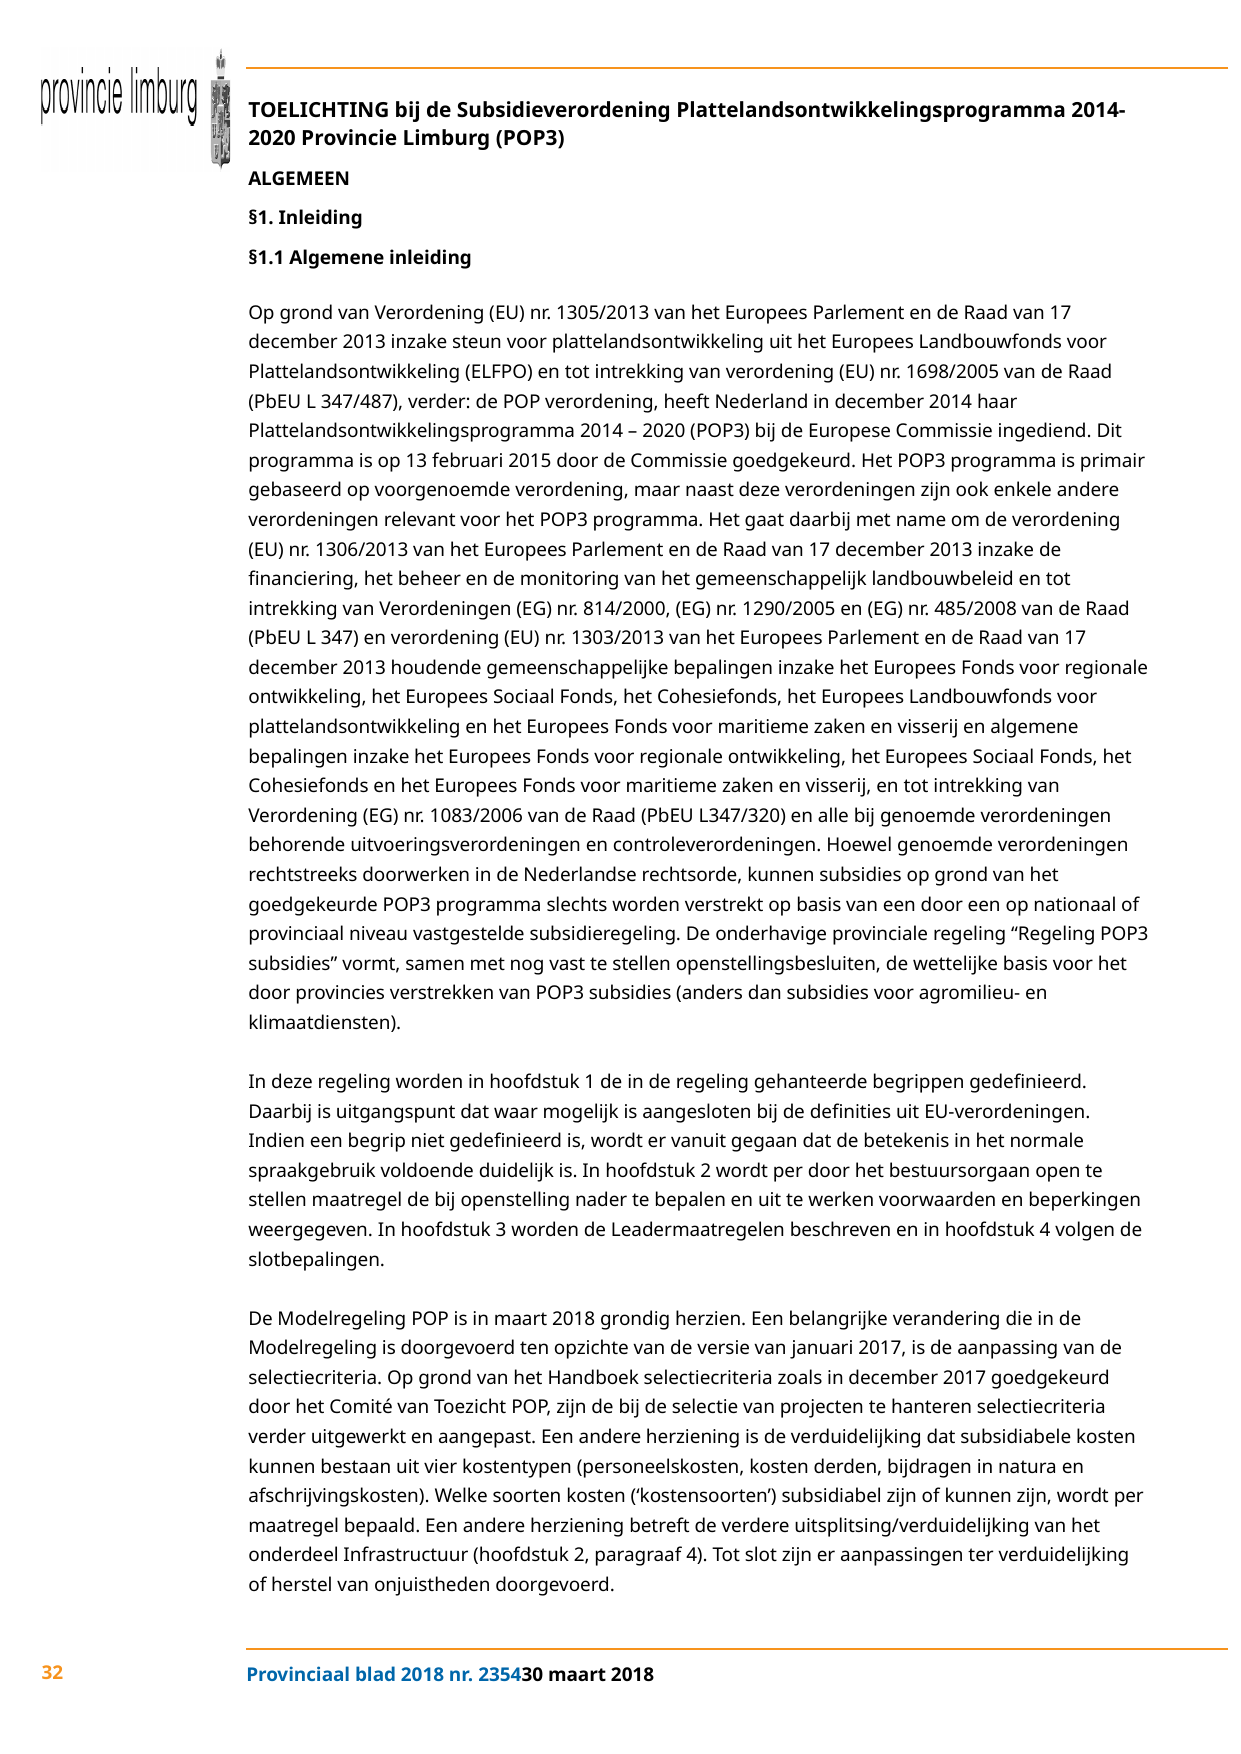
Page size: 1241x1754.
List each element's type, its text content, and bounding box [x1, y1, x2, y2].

text §1. Inleiding [248, 204, 1152, 230]
text In deze regeling worden in hoofdstuk 1 de in de regeling gehanteerde begrippen gedefinieerd. Daarbij is uitgangspunt dat waar mogelijk is aangesloten bij de definities uit EU-verordeningen. Indien een begrip niet gedefinieerd is, wordt er vanuit gegaan dat de betekenis in het normale spraakgebruik voldoende duidelijk is. In hoofdstuk 2 wordt per door het bestuursorgaan open te stellen maatregel de bij openstelling nader te bepalen en uit te werken voorwaarden en beperkingen weergegeven. In hoofdstuk 3 worden de Leadermaatregelen beschreven en in hoofdstuk 4 volgen de slotbepalingen. [248, 1068, 1152, 1272]
text TOELICHTING bij de Subsidieverordening Plattelandsontwikkelingsprogramma 2014-2020 Provincie Limburg (POP3) [248, 95, 1152, 152]
text Op grond van Verordening (EU) nr. 1305/2013 van het Europees Parlement en de Raad van 17 december 2013 inzake steun voor plattelandsontwikkeling uit het Europees Landbouwfonds voor Plattelandsontwikkeling (ELFPO) en tot intrekking van verordening (EU) nr. 1698/2005 van de Raad (PbEU L 347/487), verder: de POP verordening, heeft Nederland in december 2014 haar Plattelandsontwikkelingsprogramma 2014 – 2020 (POP3) bij de Europese Commissie ingediend. Dit programma is op 13 februari 2015 door de Commissie goedgekeurd. Het POP3 programma is primair gebaseerd op voorgenoemde verordening, maar naast deze verordeningen zijn ook enkele andere verordeningen relevant voor het POP3 programma. Het gaat daarbij met name om de verordening (EU) nr. 1306/2013 van het Europees Parlement en de Raad van 17 december 2013 inzake de financiering, het beheer en de monitoring van het gemeenschappelijk landbouwbeleid en tot intrekking van Verordeningen (EG) nr. 814/2000, (EG) nr. 1290/2005 en (EG) nr. 485/2008 van de Raad (PbEU L 347) en verordening (EU) nr. 1303/2013 van het Europees Parlement en de Raad van 17 december 2013 houdende gemeenschappelijke bepalingen inzake het Europees Fonds voor regionale ontwikkeling, het Europees Sociaal Fonds, het Cohesiefonds, het Europees Landbouwfonds voor plattelandsontwikkeling en het Europees Fonds voor maritieme zaken en visserij en algemene bepalingen inzake het Europees Fonds voor regionale ontwikkeling, het Europees Sociaal Fonds, het Cohesiefonds en het Europees Fonds voor maritieme zaken en visserij, en tot intrekking van Verordening (EG) nr. 1083/2006 van de Raad (PbEU L347/320) en alle bij genoemde verordeningen behorende uitvoeringsverordeningen en controleverordeningen. Hoewel genoemde verordeningen rechtstreeks doorwerken in de Nederlandse rechtsorde, kunnen subsidies op grond van het goedgekeurde POP3 programma slechts worden verstrekt op basis van een door een op nationaal of provinciaal niveau vastgestelde subsidieregeling. De onderhavige provinciale regeling “Regeling POP3 subsidies” vormt, samen met nog vast te stellen openstellingsbesluiten, de wettelijke basis voor het door provincies verstrekken van POP3 subsidies (anders dan subsidies voor agromilieu- en klimaatdiensten). [248, 299, 1152, 1035]
text De Modelregeling POP is in maart 2018 grondig herzien. Een belangrijke verandering die in de Modelregeling is doorgevoerd ten opzichte van de versie van januari 2017, is de aanpassing van de selectiecriteria. Op grond van het Handboek selectiecriteria zoals in december 2017 goedgekeurd door het Comité van Toezicht POP, zijn de bij de selectie van projecten te hanteren selectiecriteria verder uitgewerkt en aangepast. Een andere herziening is de verduidelijking dat subsidiabele kosten kunnen bestaan uit vier kostentypen (personeelskosten, kosten derden, bijdragen in natura en afschrijvingskosten). Welke soorten kosten (‘kostensoorten’) subsidiabel zijn of kunnen zijn, wordt per maatregel bepaald. Een andere herziening betreft de verdere uitsplitsing/verduidelijking van het onderdeel Infrastructuur (hoofdstuk 2, paragraaf 4). Tot slot zijn er aanpassingen ter verduidelijking of herstel van onjuistheden doorgevoerd. [248, 1305, 1152, 1597]
text ALGEMEEN [248, 165, 1152, 191]
picture [41, 47, 231, 172]
text §1.1 Algemene inleiding [248, 244, 1152, 269]
